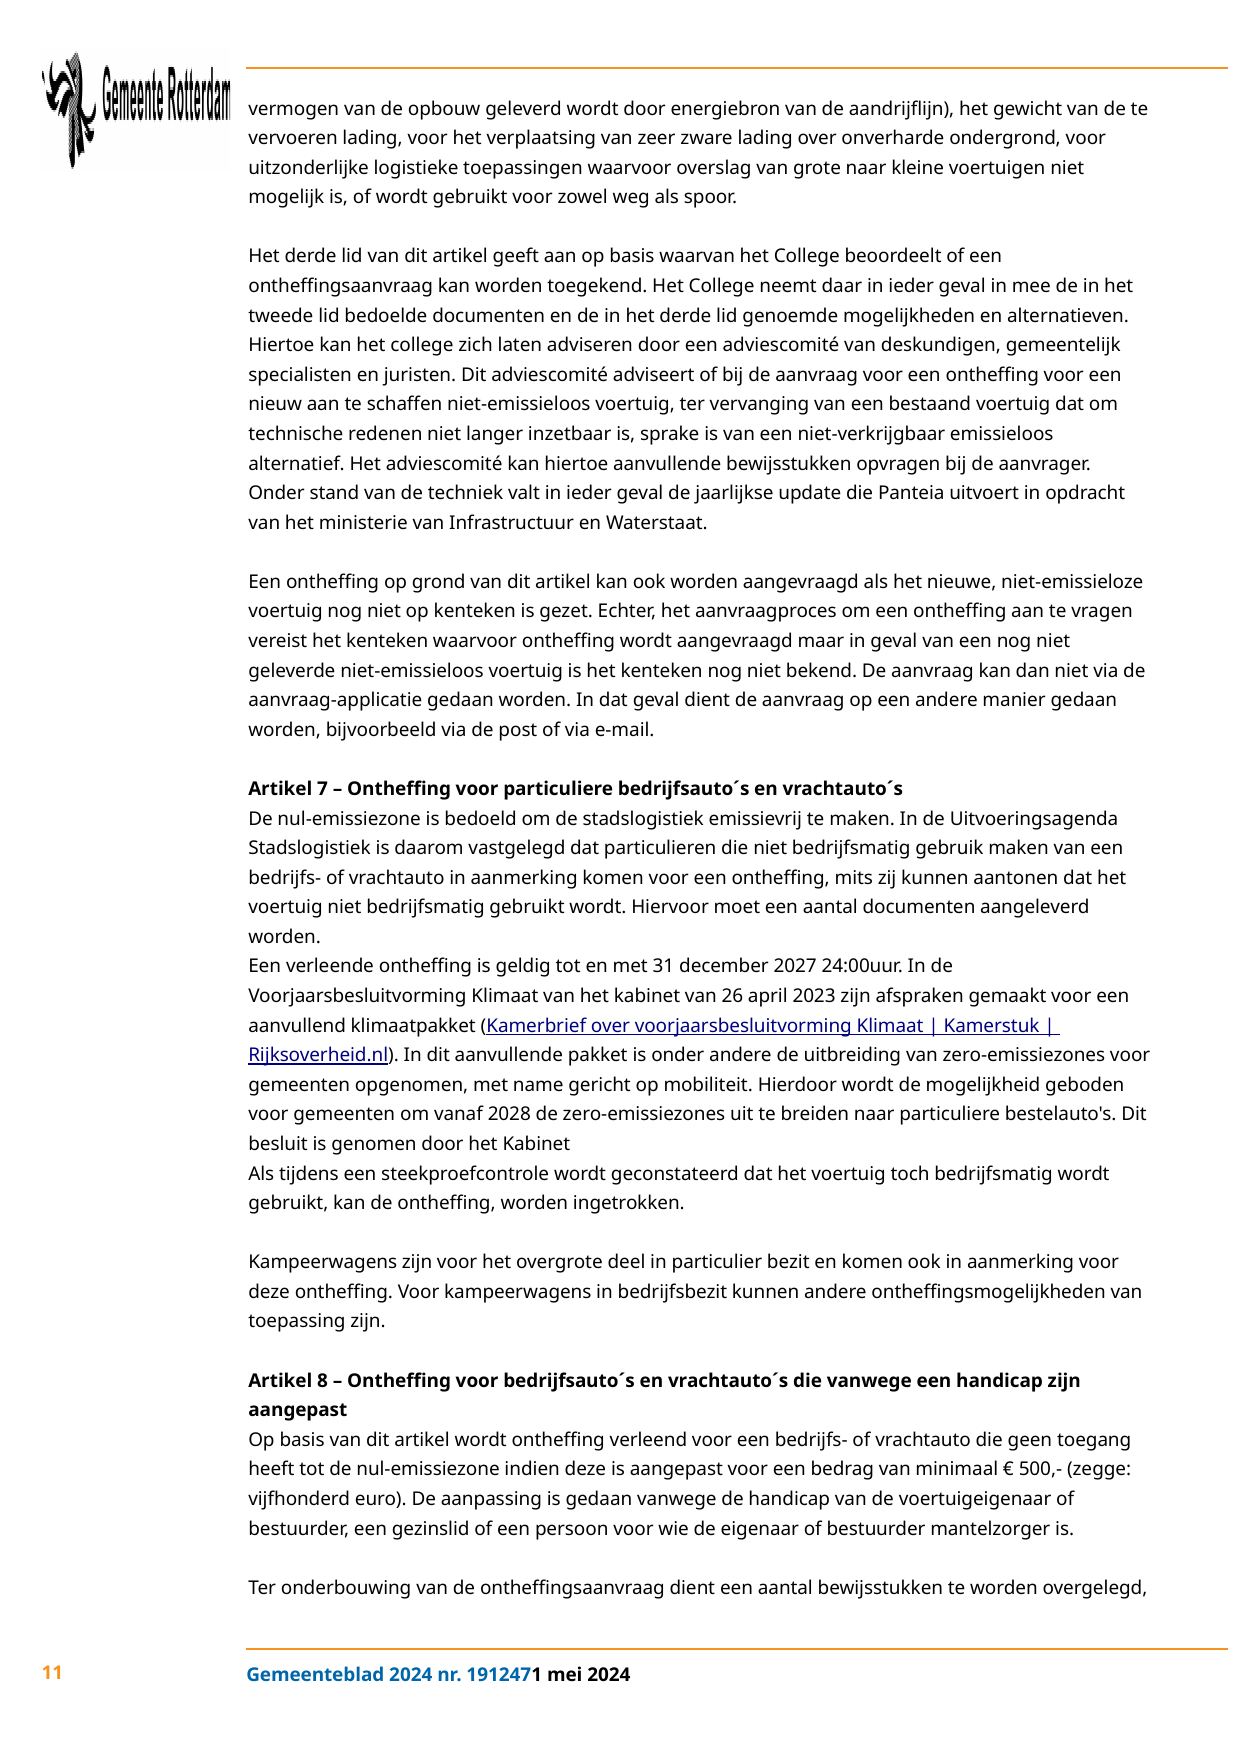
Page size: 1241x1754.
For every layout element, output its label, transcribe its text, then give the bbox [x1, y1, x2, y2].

text vermogen van de opbouw geleverd wordt door energiebron van de aandrijflijn), het gewicht van de te vervoeren lading, voor het verplaatsing van zeer zware lading over onverharde ondergrond, voor uitzonderlijke logistieke toepassingen waarvoor overslag van grote naar kleine voertuigen niet mogelijk is, of wordt gebruikt voor zowel weg als spoor. [248, 95, 1152, 209]
text Een verleende ontheffing is geldig tot en met 31 december 2027 24:00uur. In de Voorjaarsbesluitvorming Klimaat van het kabinet van 26 april 2023 zijn afspraken gemaakt voor een aanvullend klimaatpakket (Kamerbrief over voorjaarsbesluitvorming Klimaat | Kamerstuk | Rijksoverheid.nl). In dit aanvullende pakket is onder andere de uitbreiding van zero-emissiezones voor gemeenten opgenomen, met name gericht op mobiliteit. Hierdoor wordt de mogelijkheid geboden voor gemeenten om vanaf 2028 de zero-emissiezones uit te breiden naar particuliere bestelauto's. Dit besluit is genomen door het Kabinet [248, 953, 1152, 1156]
text Onder stand van de techniek valt in ieder geval de jaarlijkse update die Panteia uitvoert in opdracht van het ministerie van Infrastructuur en Waterstaat. [248, 479, 1152, 535]
text Ter onderbouwing van de ontheffingsaanvraag dient een aantal bewijsstukken te worden overgelegd, [248, 1574, 1152, 1600]
text Artikel 7 – Ontheffing voor particuliere bedrijfsauto´s en vrachtauto´s [248, 775, 1152, 801]
text Op basis van dit artikel wordt ontheffing verleend voor een bedrijfs- of vrachtauto die geen toegang heeft tot de nul-emissiezone indien deze is aangepast voor een bedrag van minimaal € 500,- (zegge: vijfhonderd euro). De aanpassing is gedaan vanwege de handicap van de voertuigeigenaar of bestuurder, een gezinslid of een persoon voor wie de eigenaar of bestuurder mantelzorger is. [248, 1426, 1152, 1541]
picture [41, 47, 231, 172]
text Kampeerwagens zijn voor het overgrote deel in particulier bezit en komen ook in aanmerking voor deze ontheffing. Voor kampeerwagens in bedrijfsbezit kunnen andere ontheffingsmogelijkheden van toepassing zijn. [248, 1248, 1152, 1333]
text Een ontheffing op grond van dit artikel kan ook worden aangevraagd als het nieuwe, niet-emissieloze voertuig nog niet op kenteken is gezet. Echter, het aanvraagproces om een ontheffing aan te vragen vereist het kenteken waarvoor ontheffing wordt aangevraagd maar in geval van een nog niet geleverde niet-emissieloos voertuig is het kenteken nog niet bekend. De aanvraag kan dan niet via de aanvraag-applicatie gedaan worden. In dat geval dient de aanvraag op een andere manier gedaan worden, bijvoorbeeld via de post of via e-mail. [248, 568, 1152, 742]
text De nul-emissiezone is bedoeld om de stadslogistiek emissievrij te maken. In de Uitvoeringsagenda Stadslogistiek is daarom vastgelegd dat particulieren die niet bedrijfsmatig gebruik maken van een bedrijfs- of vrachtauto in aanmerking komen voor een ontheffing, mits zij kunnen aantonen dat het voertuig niet bedrijfsmatig gebruikt wordt. Hiervoor moet een aantal documenten aangeleverd worden. [248, 805, 1152, 949]
text Het derde lid van dit artikel geeft aan op basis waarvan het College beoordeelt of een ontheffingsaanvraag kan worden toegekend. Het College neemt daar in ieder geval in mee de in het tweede lid bedoelde documenten en de in het derde lid genoemde mogelijkheden en alternatieven. Hiertoe kan het college zich laten adviseren door een adviescomité van deskundigen, gemeentelijk specialisten en juristen. Dit adviescomité adviseert of bij de aanvraag voor een ontheffing voor een nieuw aan te schaffen niet-emissieloos voertuig, ter vervanging van een bestaand voertuig dat om technische redenen niet langer inzetbaar is, sprake is van een niet-verkrijgbaar emissieloos alternatief. Het adviescomité kan hiertoe aanvullende bewijsstukken opvragen bij de aanvrager. [248, 243, 1152, 476]
text Artikel 8 – Ontheffing voor bedrijfsauto´s en vrachtauto´s die vanwege een handicap zijn aangepast [248, 1367, 1152, 1422]
text Als tijdens een steekproefcontrole wordt geconstateerd dat het voertuig toch bedrijfsmatig wordt gebruikt, kan de ontheffing, worden ingetrokken. [248, 1160, 1152, 1215]
